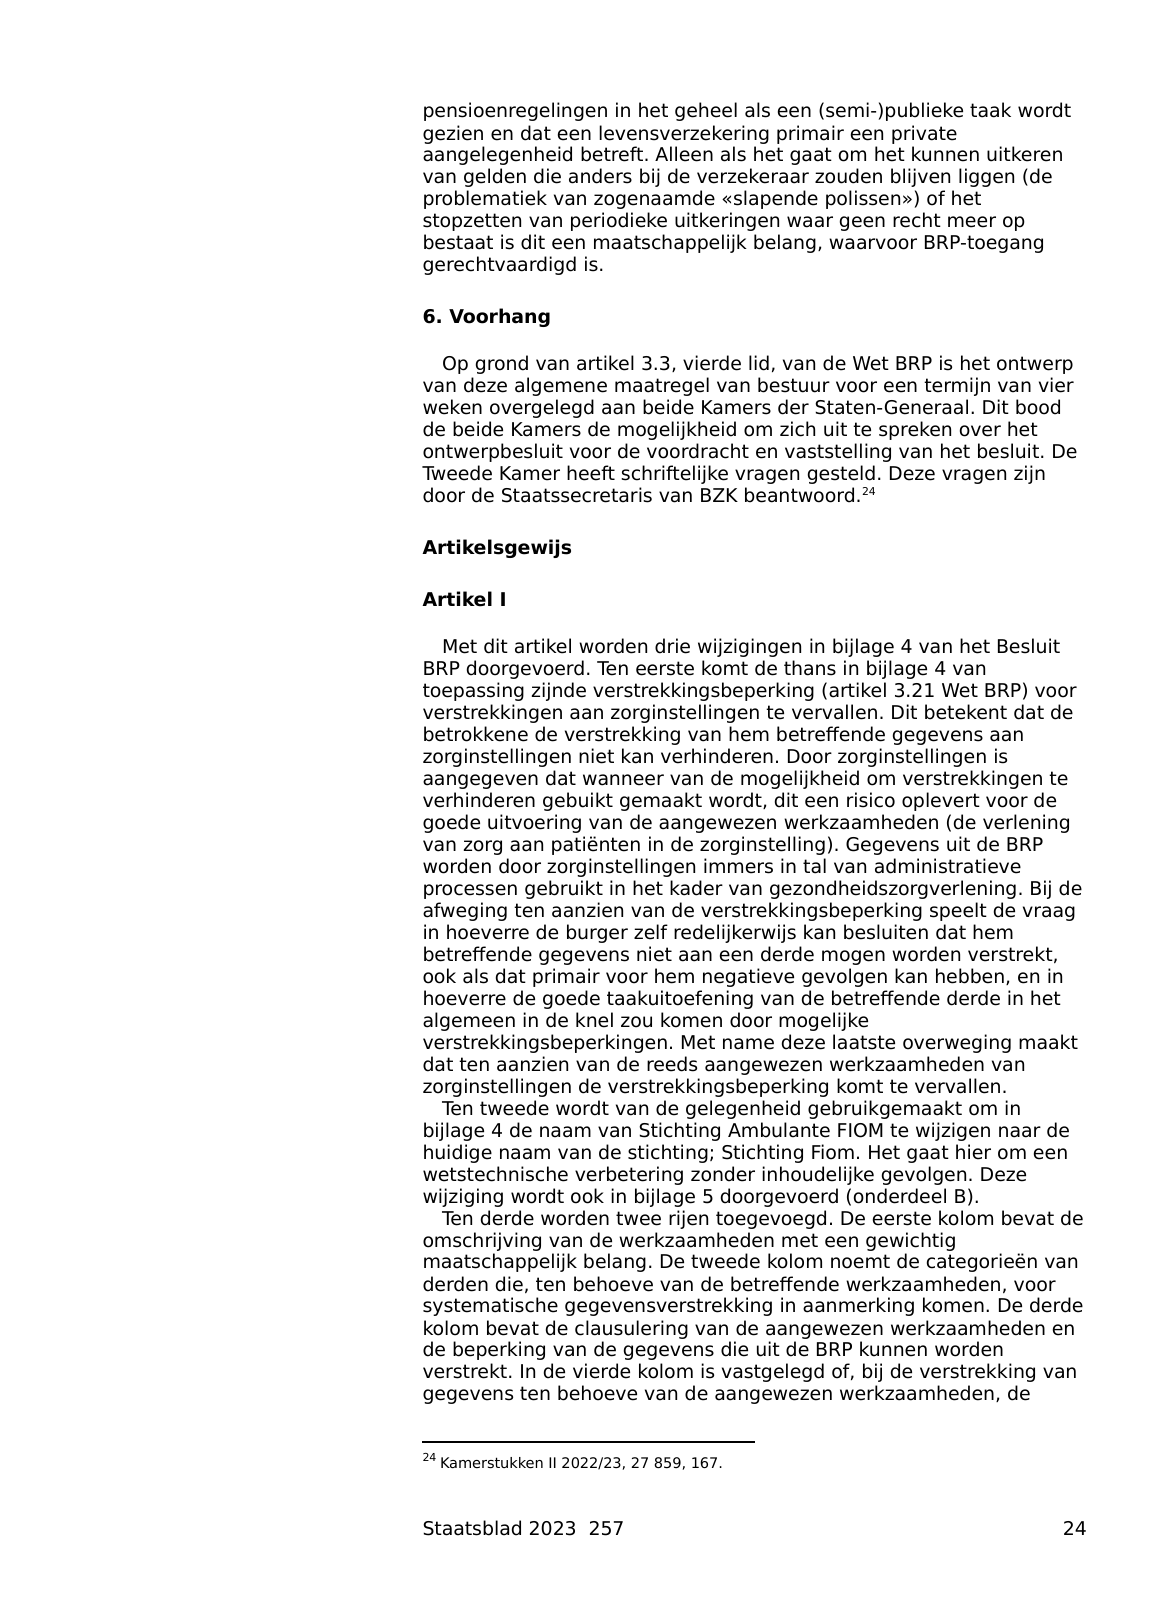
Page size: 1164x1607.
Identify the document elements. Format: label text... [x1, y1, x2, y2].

text Ten tweede wordt van de gelegenheid gebruikgemaakt om in bijlage 4 de naam van Stichting Ambulante FIOM te wijzigen naar de huidige naam van de stichting; Stichting Fiom. Het gaat hier om een wetstechnische verbetering zonder inhoudelijke gevolgen. Deze wijziging wordt ook in bijlage 5 doorgevoerd (onderdeel B). [422, 1098, 1087, 1207]
subtitle Artikelsgewijs [422, 537, 1087, 559]
text pensioenregelingen in het geheel als een (semi-)publieke taak wordt gezien en dat een levensverzekering primair een private aangelegenheid betreft. Alleen als het gaat om het kunnen uitkeren van gelden die anders bij de verzekeraar zouden blijven liggen (de problematiek van zogenaamde «slapende polissen») of het stopzetten van periodieke uitkeringen waar geen recht meer op bestaat is dit een maatschappelijk belang, waarvoor BRP-toegang gerechtvaardigd is. [422, 100, 1087, 276]
text Met dit artikel worden drie wijzigingen in bijlage 4 van het Besluit BRP doorgevoerd. Ten eerste komt de thans in bijlage 4 van toepassing zijnde verstrekkingsbeperking (artikel 3.21 Wet BRP) voor verstrekkingen aan zorginstellingen te vervallen. Dit betekent dat de betrokkene de verstrekking van hem betreffende gegevens aan zorginstellingen niet kan verhinderen. Door zorginstellingen is aangegeven dat wanneer van de mogelijkheid om verstrekkingen te verhinderen gebuikt gemaakt wordt, dit een risico oplevert voor de goede uitvoering van de aangewezen werkzaamheden (de verlening van zorg aan patiënten in de zorginstelling). Gegevens uit de BRP worden door zorginstellingen immers in tal van administratieve processen gebruikt in het kader van gezondheidszorgverlening. Bij de afweging ten aanzien van de verstrekkingsbeperking speelt de vraag in hoeverre de burger zelf redelijkerwijs kan besluiten dat hem betreffende gegevens niet aan een derde mogen worden verstrekt, ook als dat primair voor hem negatieve gevolgen kan hebben, en in hoeverre de goede taakuitoefening van de betreffende derde in het algemeen in de knel zou komen door mogelijke verstrekkingsbeperkingen. Met name deze laatste overweging maakt dat ten aanzien van de reeds aangewezen werkzaamheden van zorginstellingen de verstrekkingsbeperking komt te vervallen. [422, 636, 1087, 1098]
text Ten derde worden twee rijen toegevoegd. De eerste kolom bevat de omschrijving van de werkzaamheden met een gewichtig maatschappelijk belang. De tweede kolom noemt de categorieën van derden die, ten behoeve van de betreffende werkzaamheden, voor systematische gegevensverstrekking in aanmerking komen. De derde kolom bevat de clausulering van de aangewezen werkzaamheden en de beperking van de gegevens die uit de BRP kunnen worden verstrekt. In de vierde kolom is vastgelegd of, bij de verstrekking van gegevens ten behoeve van de aangewezen werkzaamheden, de [422, 1207, 1087, 1405]
subtitle 6. Voorhang [422, 306, 1087, 328]
subtitle Artikel I [422, 589, 1087, 611]
text Op grond van artikel 3.3, vierde lid, van de Wet BRP is het ontwerp van deze algemene maatregel van bestuur voor een termijn van vier weken overgelegd aan beide Kamers der Staten-Generaal. Dit bood de beide Kamers de mogelijkheid om zich uit te spreken over het ontwerpbesluit voor de voordracht en vaststelling van het besluit. De Tweede Kamer heeft schriftelijke vragen gesteld. Deze vragen zijn door de Staatssecretaris van BZK beantwoord. [422, 353, 1087, 507]
text Kamerstukken II 2022/23, 27 859, 167. [422, 1451, 1087, 1473]
